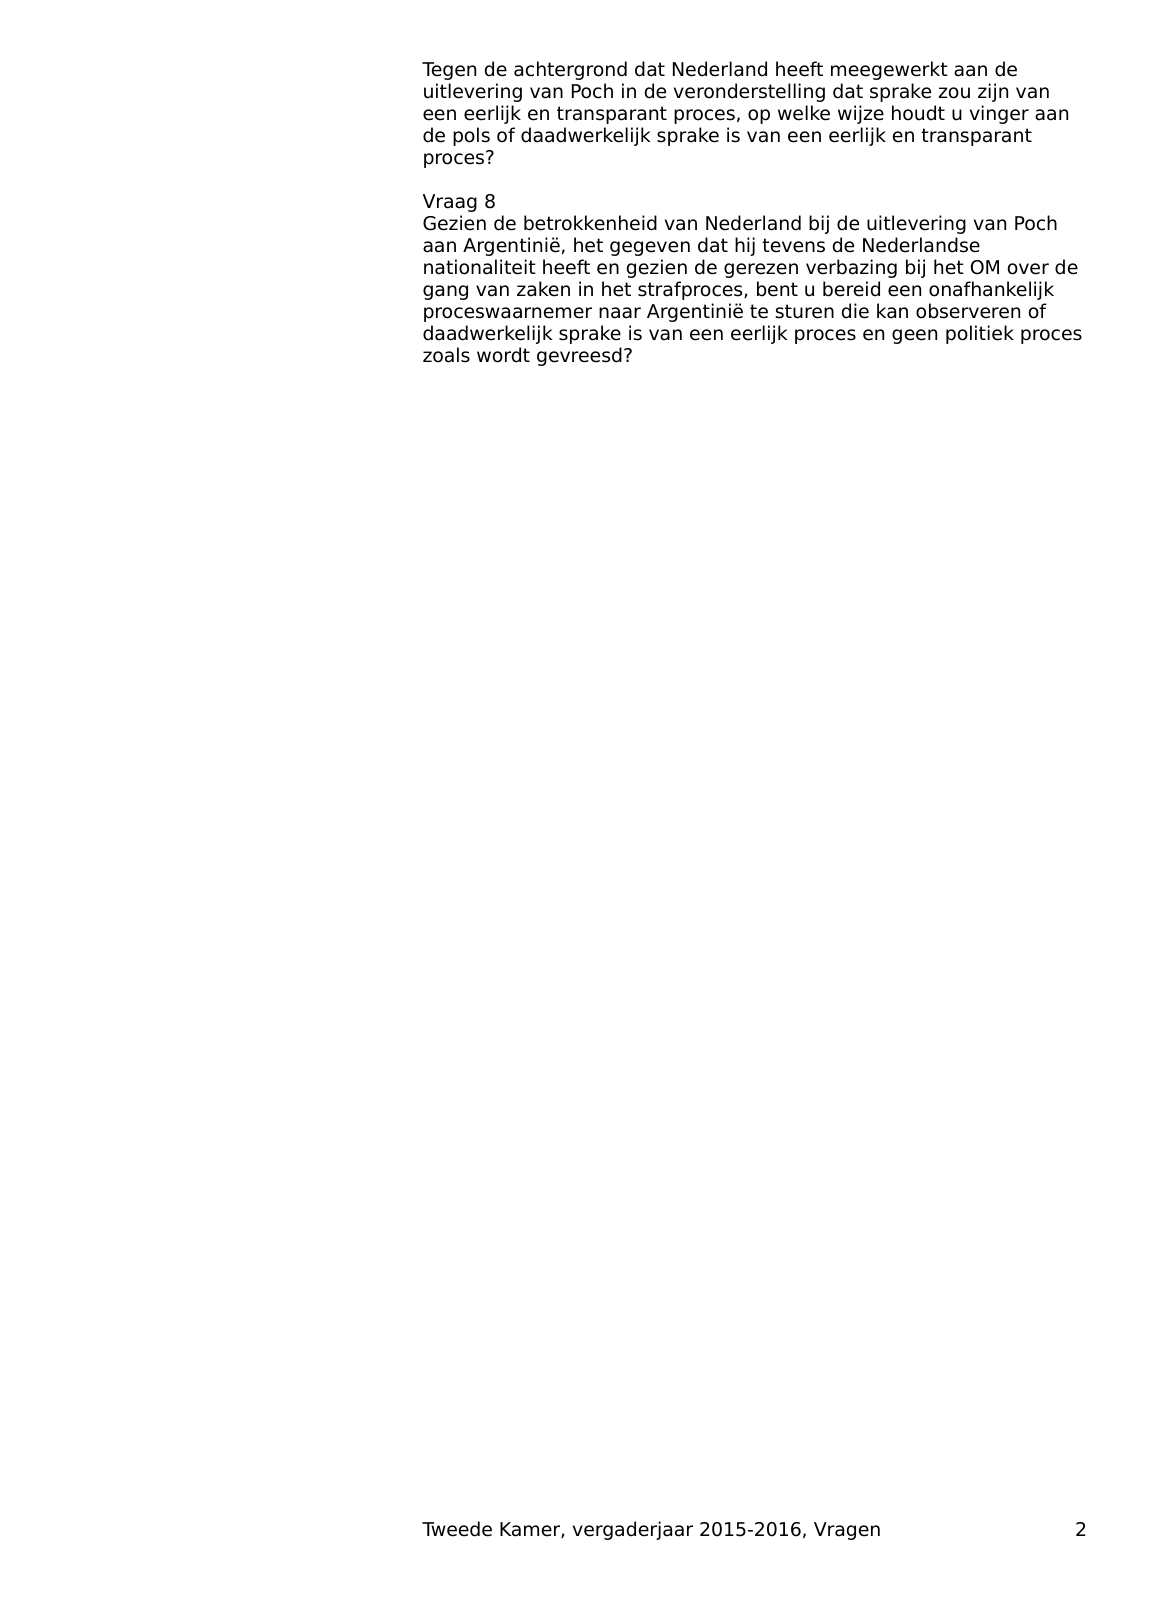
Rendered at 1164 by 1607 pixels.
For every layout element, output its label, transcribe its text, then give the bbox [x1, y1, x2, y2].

text Vraag 8 [422, 191, 1087, 213]
text Gezien de betrokkenheid van Nederland bij de uitlevering van Poch aan Argentinië, het gegeven dat hij tevens de Nederlandse nationaliteit heeft en gezien de gerezen verbazing bij het OM over de gang van zaken in het strafproces, bent u bereid een onafhankelijk proceswaarnemer naar Argentinië te sturen die kan observeren of daadwerkelijk sprake is van een eerlijk proces en geen politiek proces zoals wordt gevreesd? [422, 213, 1087, 367]
text Tegen de achtergrond dat Nederland heeft meegewerkt aan de uitlevering van Poch in de veronderstelling dat sprake zou zijn van een eerlijk en transparant proces, op welke wijze houdt u vinger aan de pols of daadwerkelijk sprake is van een eerlijk en transparant proces? [422, 59, 1087, 169]
